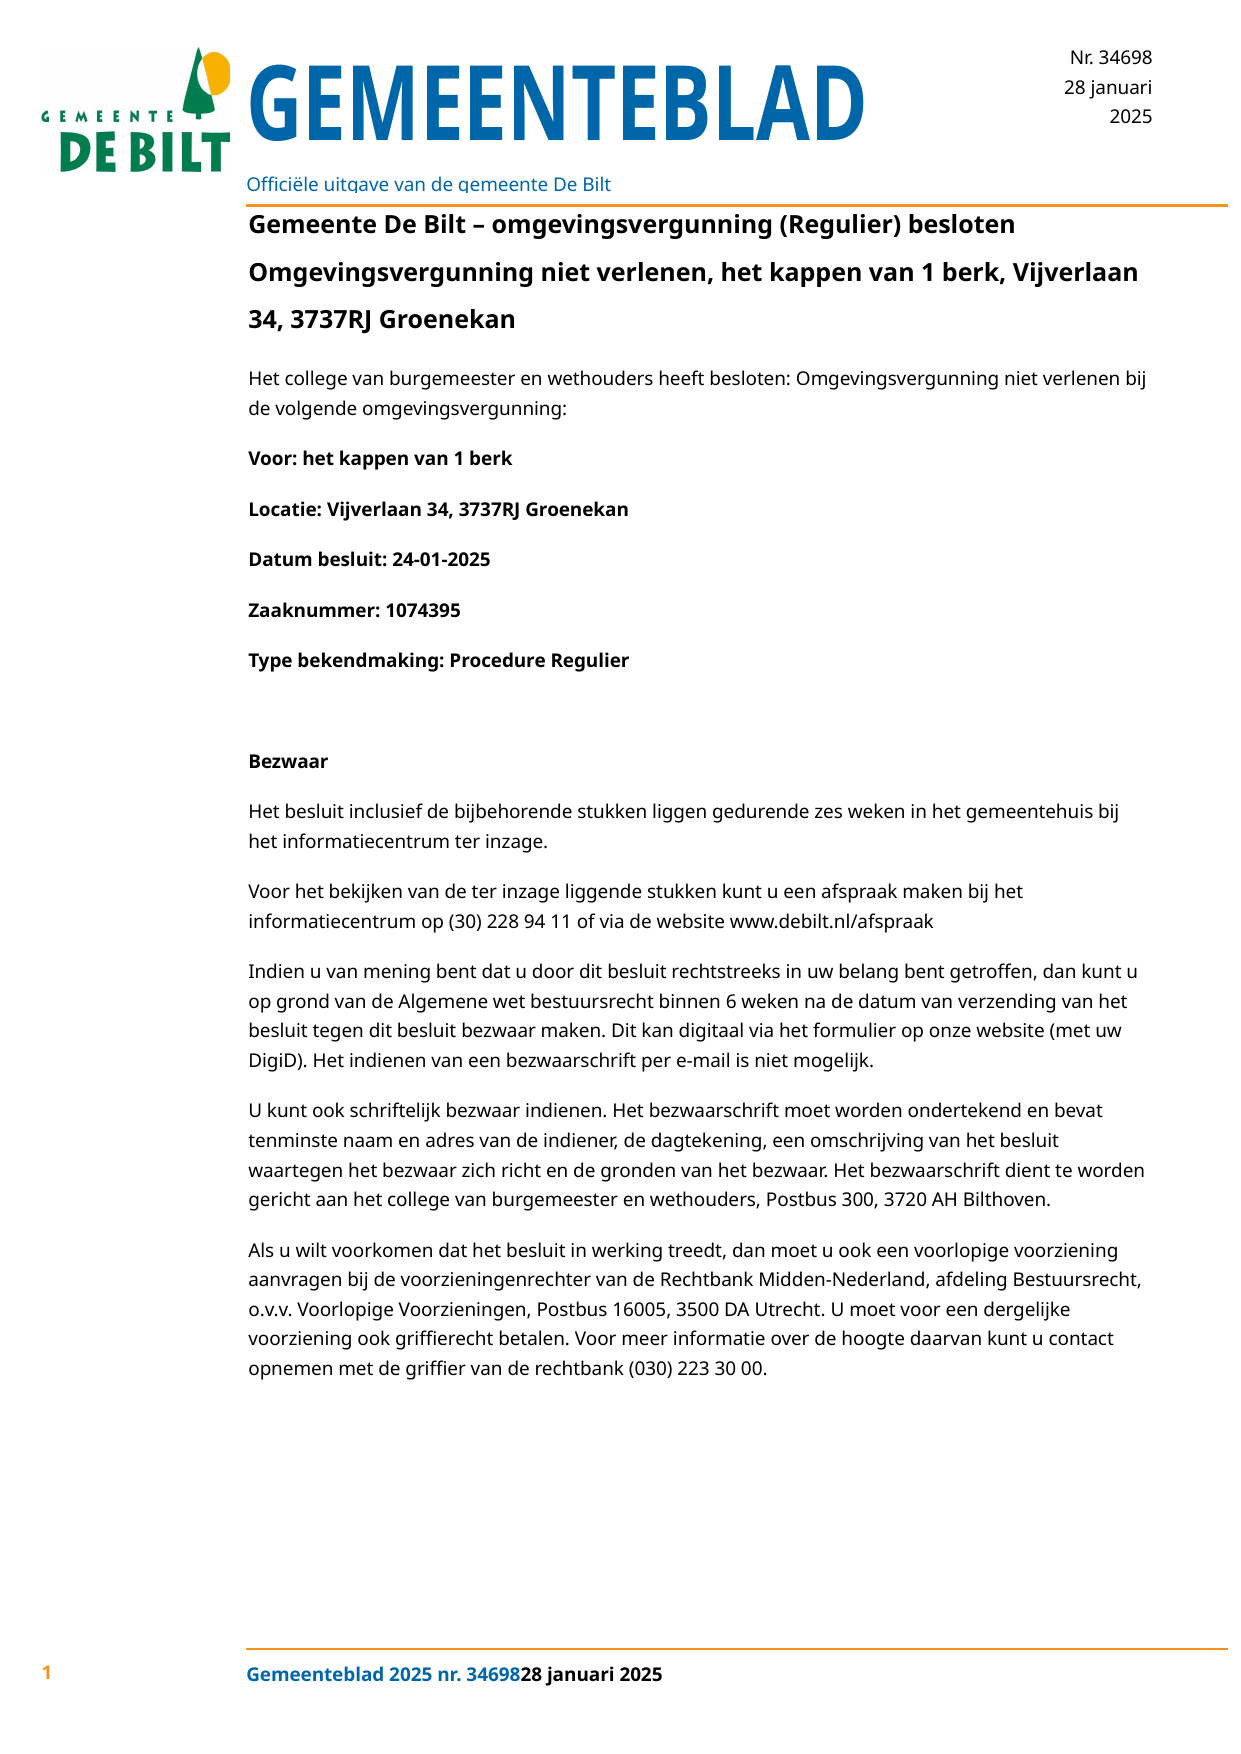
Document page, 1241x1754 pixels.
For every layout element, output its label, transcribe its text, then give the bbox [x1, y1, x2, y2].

text Als u wilt voorkomen dat het besluit in werking treedt, dan moet u ook een voorlopige voorziening aanvragen bij de voorzieningenrechter van de Rechtbank Midden-Nederland, afdeling Bestuursrecht, o.v.v. Voorlopige Voorzieningen, Postbus 16005, 3500 DA Utrecht. U moet voor een dergelijke voorziening ook griffierecht betalen. Voor meer informatie over de hoogte daarvan kunt u contact opnemen met de griffier van de rechtbank (030) 223 30 00. [248, 1237, 1152, 1381]
text Het besluit inclusief de bijbehorende stukken liggen gedurende zes weken in het gemeentehuis bij het informatiecentrum ter inzage. [248, 798, 1152, 854]
text U kunt ook schriftelijk bezwaar indienen. Het bezwaarschrift moet worden ondertekend en bevat tenminste naam en adres van de indiener, de dagtekening, een omschrijving van het besluit waartegen het bezwaar zich richt en de gronden van het bezwaar. Het bezwaarschrift dient te worden gericht aan het college van burgemeester en wethouders, Postbus 300, 3720 AH Bilthoven. [248, 1098, 1152, 1212]
text Locatie: Vijverlaan 34, 3737RJ Groenekan [248, 496, 1152, 522]
picture [41, 47, 231, 172]
text Type bekendmaking: Procedure Regulier [248, 647, 1152, 673]
text Gemeente De Bilt – omgevingsvergunning (Regulier) besloten Omgevingsvergunning niet verlenen, het kappen van 1 berk, Vijverlaan 34, 3737RJ Groenekan [248, 207, 1152, 336]
text Indien u van mening bent dat u door dit besluit rechtstreeks in uw belang bent getroffen, dan kunt u op grond van de Algemene wet bestuursrecht binnen 6 weken na de datum van verzending van het besluit tegen dit besluit bezwaar maken. Dit kan digitaal via het formulier op onze website (met uw DigiD). Het indienen van een bezwaarschrift per e-mail is niet mogelijk. [248, 958, 1152, 1073]
text Bezwaar [248, 748, 1152, 774]
text Zaaknummer: 1074395 [248, 597, 1152, 622]
text Datum besluit: 24-01-2025 [248, 546, 1152, 572]
text Het college van burgemeester en wethouders heeft besloten: Omgevingsvergunning niet verlenen bij de volgende omgevingsvergunning: [248, 366, 1152, 421]
text Voor: het kappen van 1 berk [248, 446, 1152, 471]
text Voor het bekijken van de ter inzage liggende stukken kunt u een afspraak maken bij het informatiecentrum op (30) 228 94 11 of via de website www.debilt.nl/afspraak [248, 878, 1152, 934]
